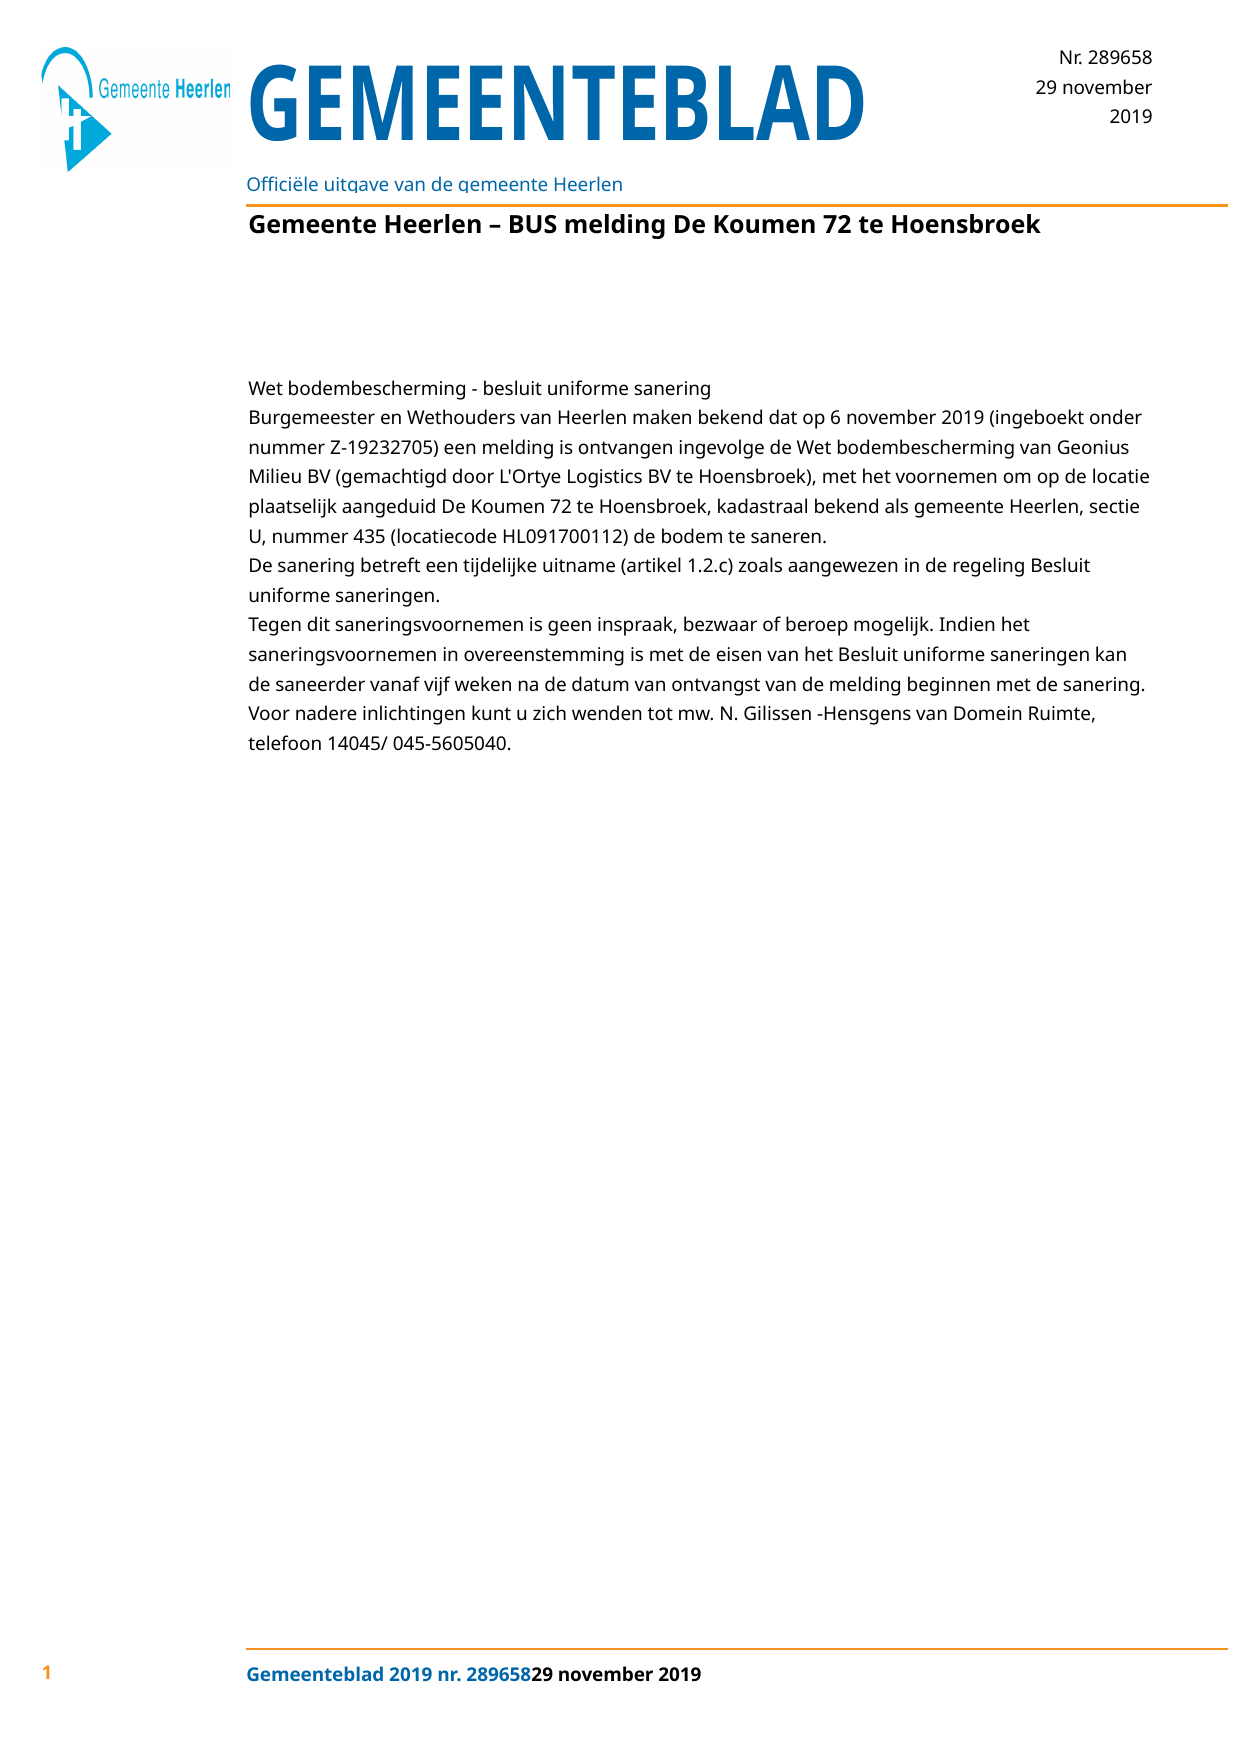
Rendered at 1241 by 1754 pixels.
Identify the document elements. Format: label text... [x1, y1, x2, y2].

text Tegen dit saneringsvoornemen is geen inspraak, bezwaar of beroep mogelijk. Indien het saneringsvoornemen in overeenstemming is met de eisen van het Besluit uniforme saneringen kan de saneerder vanaf vijf weken na de datum van ontvangst van de melding beginnen met de sanering. [248, 612, 1152, 696]
text De sanering betreft een tijdelijke uitname (artikel 1.2.c) zoals aangewezen in de regeling Besluit uniforme saneringen. [248, 552, 1152, 608]
text Wet bodembescherming - besluit uniforme sanering [248, 375, 1152, 401]
text Burgemeester en Wethouders van Heerlen maken bekend dat op 6 november 2019 (ingeboekt onder nummer Z-19232705) een melding is ontvangen ingevolge de Wet bodembescherming van Geonius Milieu BV (gemachtigd door L'Ortye Logistics BV te Hoensbroek), met het voornemen om op de locatie plaatselijk aangeduid De Koumen 72 te Hoensbroek, kadastraal bekend als gemeente Heerlen, sectie U, nummer 435 (locatiecode HL091700112) de bodem te saneren. [248, 404, 1152, 548]
picture [41, 47, 231, 172]
picture [41, 47, 59, 70]
text Gemeente Heerlen – BUS melding De Koumen 72 te Hoensbroek [248, 207, 1152, 241]
text Voor nadere inlichtingen kunt u zich wenden tot mw. N. Gilissen -Hensgens van Domein Ruimte, telefoon 14045/ 045-5605040. [248, 700, 1152, 756]
